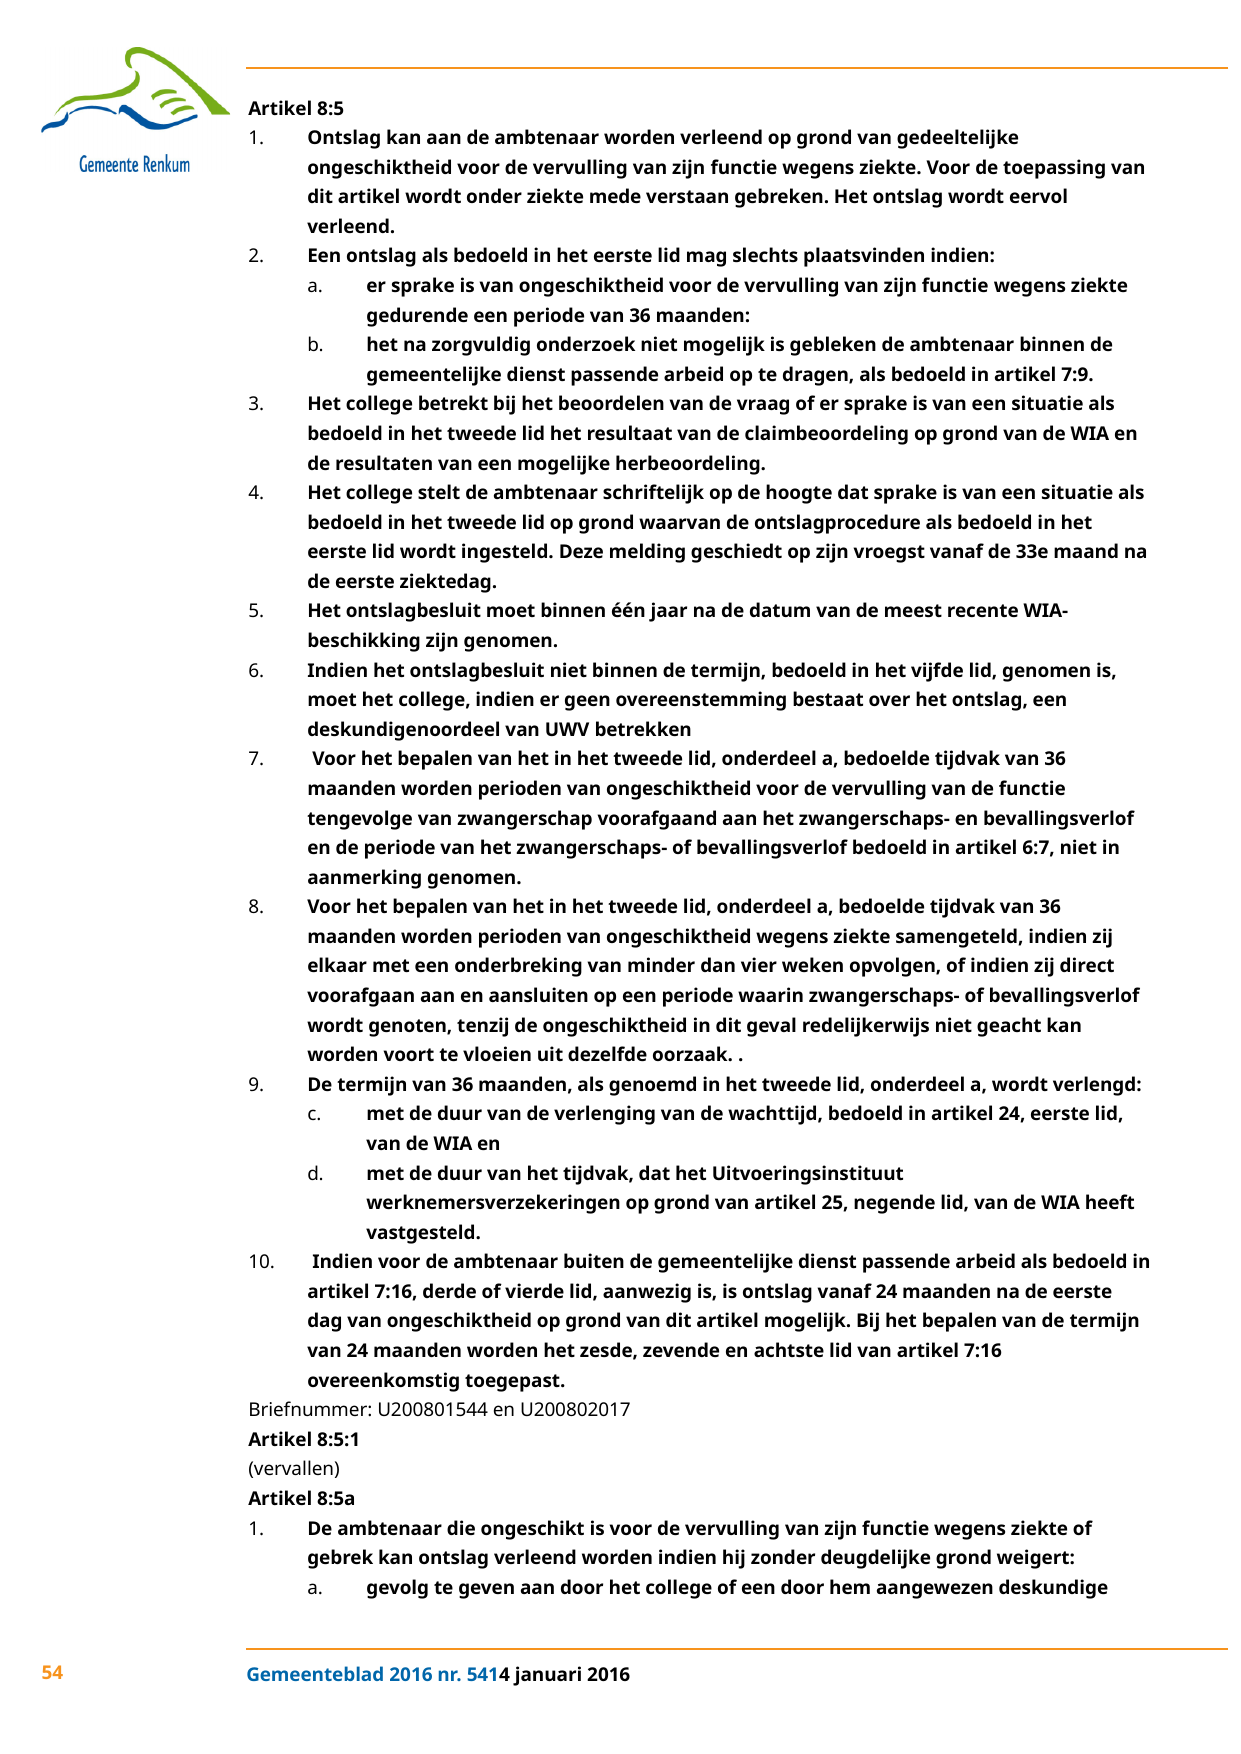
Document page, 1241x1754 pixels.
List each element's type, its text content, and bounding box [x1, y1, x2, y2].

list met de duur van het tijdvak, dat het Uitvoeringsinstituut werknemersverzekeringen op grond van artikel 25, negende lid, van de WIA heeft vastgesteld. [307, 1160, 1152, 1245]
list Voor het bepalen van het in het tweede lid, onderdeel a, bedoelde tijdvak van 36 maanden worden perioden van ongeschiktheid wegens ziekte samengeteld, indien zij elkaar met een onderbreking van minder dan vier weken opvolgen, of indien zij direct voorafgaan aan en aansluiten op een periode waarin zwangerschaps- of bevallingsverlof wordt genoten, tenzij de ongeschiktheid in dit geval redelijkerwijs niet geacht kan worden voort te vloeien uit dezelfde oorzaak. . [248, 893, 1152, 1067]
list Het college betrekt bij het beoordelen van de vraag of er sprake is van een situatie als bedoeld in het tweede lid het resultaat van de claimbeoordeling op grond van de WIA en de resultaten van een mogelijke herbeoordeling. [248, 391, 1152, 476]
picture [41, 47, 231, 172]
list Ontslag kan aan de ambtenaar worden verleend op grond van gedeeltelijke ongeschiktheid voor de vervulling van zijn functie wegens ziekte. Voor de toepassing van dit artikel wordt onder ziekte mede verstaan gebreken. Het ontslag wordt eervol verleend. [248, 124, 1152, 239]
list er sprake is van ongeschiktheid voor de vervulling van zijn functie wegens ziekte gedurende een periode van 36 maanden: [307, 272, 1152, 328]
text Artikel 8:5:1 [248, 1426, 1152, 1452]
list gevolg te geven aan door het college of een door hem aangewezen deskundige [307, 1574, 1152, 1600]
text Artikel 8:5a [248, 1485, 1152, 1511]
list Het ontslagbesluit moet binnen één jaar na de datum van de meest recente WIA-beschikking zijn genomen. [248, 598, 1152, 653]
text (vervallen) [248, 1456, 1152, 1481]
list De termijn van 36 maanden, als genoemd in het tweede lid, onderdeel a, wordt verlengd: [248, 1071, 1152, 1097]
list Indien voor de ambtenaar buiten de gemeentelijke dienst passende arbeid als bedoeld in artikel 7:16, derde of vierde lid, aanwezig is, is ontslag vanaf 24 maanden na de eerste dag van ongeschiktheid op grond van dit artikel mogelijk. Bij het bepalen van de termijn van 24 maanden worden het zesde, zevende en achtste lid van artikel 7:16 overeenkomstig toegepast. [248, 1248, 1152, 1393]
list het na zorgvuldig onderzoek niet mogelijk is gebleken de ambtenaar binnen de gemeentelijke dienst passende arbeid op te dragen, als bedoeld in artikel 7:9. [307, 331, 1152, 387]
list De ambtenaar die ongeschikt is voor de vervulling van zijn functie wegens ziekte of gebrek kan ontslag verleend worden indien hij zonder deugdelijke grond weigert: [248, 1515, 1152, 1570]
text Artikel 8:5 [248, 95, 1152, 121]
text Briefnummer: U200801544 en U200802017 [248, 1396, 1152, 1422]
list Indien het ontslagbesluit niet binnen de termijn, bedoeld in het vijfde lid, genomen is, moet het college, indien er geen overeenstemming bestaat over het ontslag, een deskundigenoordeel van UWV betrekken [248, 657, 1152, 742]
list Een ontslag als bedoeld in het eerste lid mag slechts plaatsvinden indien: [248, 243, 1152, 268]
list Het college stelt de ambtenaar schriftelijk op de hoogte dat sprake is van een situatie als bedoeld in het tweede lid op grond waarvan de ontslagprocedure als bedoeld in het eerste lid wordt ingesteld. Deze melding geschiedt op zijn vroegst vanaf de 33e maand na de eerste ziektedag. [248, 479, 1152, 594]
list Voor het bepalen van het in het tweede lid, onderdeel a, bedoelde tijdvak van 36 maanden worden perioden van ongeschiktheid voor de vervulling van de functie tengevolge van zwangerschap voorafgaand aan het zwangerschaps- en bevallingsverlof en de periode van het zwangerschaps- of bevallingsverlof bedoeld in artikel 6:7, niet in aanmerking genomen. [248, 746, 1152, 890]
list met de duur van de verlenging van de wachttijd, bedoeld in artikel 24, eerste lid, van de WIA en [307, 1101, 1152, 1156]
